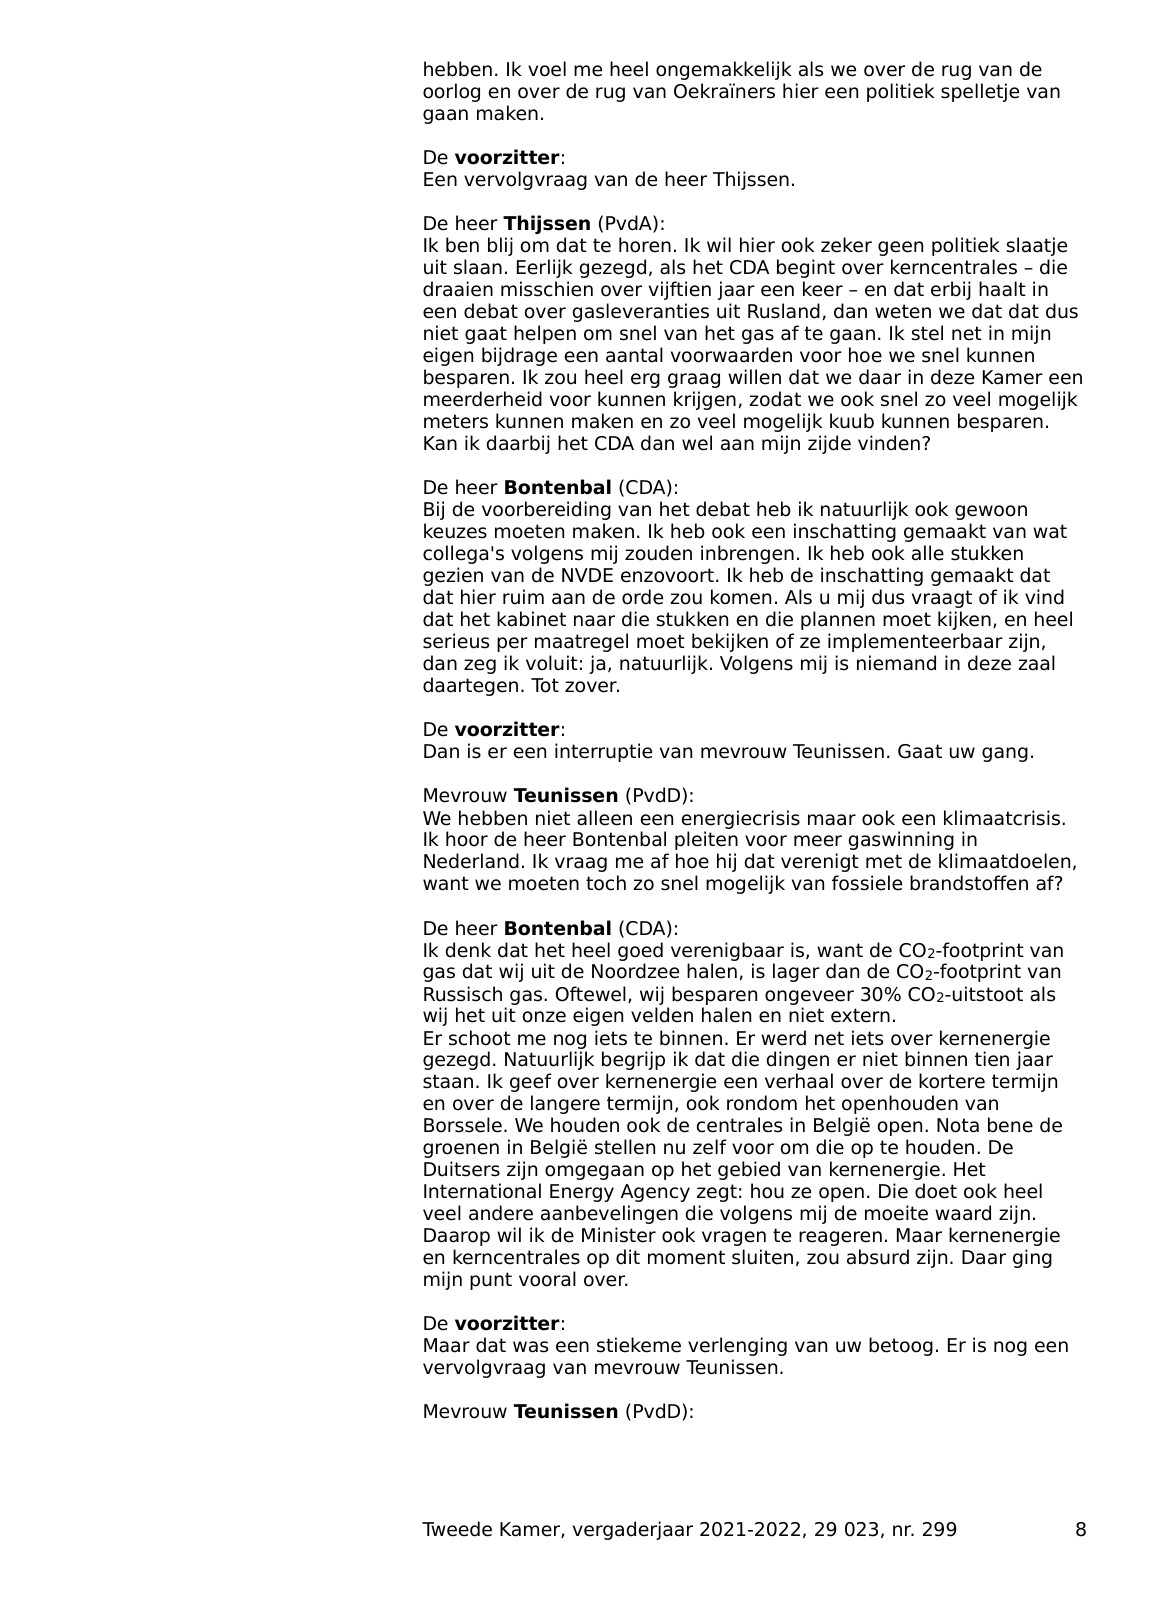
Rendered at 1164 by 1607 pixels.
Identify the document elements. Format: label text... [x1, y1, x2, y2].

text De voorzitter: [422, 1313, 1087, 1335]
text Mevrouw Teunissen (PvdD): [422, 785, 1087, 807]
text Bij de voorbereiding van het debat heb ik natuurlijk ook gewoon keuzes moeten maken. Ik heb ook een inschatting gemaakt van wat collega's volgens mij zouden inbrengen. Ik heb ook alle stukken gezien van de NVDE enzovoort. Ik heb de inschatting gemaakt dat dat hier ruim aan de orde zou komen. Als u mij dus vraagt of ik vind dat het kabinet naar die stukken en die plannen moet kijken, en heel serieus per maatregel moet bekijken of ze implementeerbaar zijn, dan zeg ik voluit: ja, natuurlijk. Volgens mij is niemand in deze zaal daartegen. Tot zover. [422, 499, 1087, 697]
text De heer Bontenbal (CDA): [422, 917, 1087, 939]
text Maar dat was een stiekeme verlenging van uw betoog. Er is nog een vervolgvraag van mevrouw Teunissen. [422, 1335, 1087, 1379]
text De heer Bontenbal (CDA): [422, 477, 1087, 499]
text Ik ben blij om dat te horen. Ik wil hier ook zeker geen politiek slaatje uit slaan. Eerlijk gezegd, als het CDA begint over kerncentrales – die draaien misschien over vijftien jaar een keer – en dat erbij haalt in een debat over gasleveranties uit Rusland, dan weten we dat dat dus niet gaat helpen om snel van het gas af te gaan. Ik stel net in mijn eigen bijdrage een aantal voorwaarden voor hoe we snel kunnen besparen. Ik zou heel erg graag willen dat we daar in deze Kamer een meerderheid voor kunnen krijgen, zodat we ook snel zo veel mogelijk meters kunnen maken en zo veel mogelijk kuub kunnen besparen. Kan ik daarbij het CDA dan wel aan mijn zijde vinden? [422, 235, 1087, 455]
text Dan is er een interruptie van mevrouw Teunissen. Gaat uw gang. [422, 741, 1087, 763]
text Ik denk dat het heel goed verenigbaar is, want de CO2-footprint van gas dat wij uit de Noordzee halen, is lager dan de CO2-footprint van Russisch gas. Oftewel, wij besparen ongeveer 30% CO2-uitstoot als wij het uit onze eigen velden halen en niet extern. [422, 939, 1087, 1027]
text De voorzitter: [422, 147, 1087, 169]
text De heer Thijssen (PvdA): [422, 213, 1087, 235]
text Een vervolgvraag van de heer Thijssen. [422, 169, 1087, 191]
text Mevrouw Teunissen (PvdD): [422, 1401, 1087, 1423]
text De voorzitter: [422, 719, 1087, 741]
text hebben. Ik voel me heel ongemakkelijk als we over de rug van de oorlog en over de rug van Oekraïners hier een politiek spelletje van gaan maken. [422, 59, 1087, 125]
text We hebben niet alleen een energiecrisis maar ook een klimaatcrisis. Ik hoor de heer Bontenbal pleiten voor meer gaswinning in Nederland. Ik vraag me af hoe hij dat verenigt met de klimaatdoelen, want we moeten toch zo snel mogelijk van fossiele brandstoffen af? [422, 807, 1087, 895]
text Er schoot me nog iets te binnen. Er werd net iets over kernenergie gezegd. Natuurlijk begrijp ik dat die dingen er niet binnen tien jaar staan. Ik geef over kernenergie een verhaal over de kortere termijn en over de langere termijn, ook rondom het openhouden van Borssele. We houden ook de centrales in België open. Nota bene de groenen in België stellen nu zelf voor om die op te houden. De Duitsers zijn omgegaan op het gebied van kernenergie. Het International Energy Agency zegt: hou ze open. Die doet ook heel veel andere aanbevelingen die volgens mij de moeite waard zijn. Daarop wil ik de Minister ook vragen te reageren. Maar kernenergie en kerncentrales op dit moment sluiten, zou absurd zijn. Daar ging mijn punt vooral over. [422, 1027, 1087, 1291]
